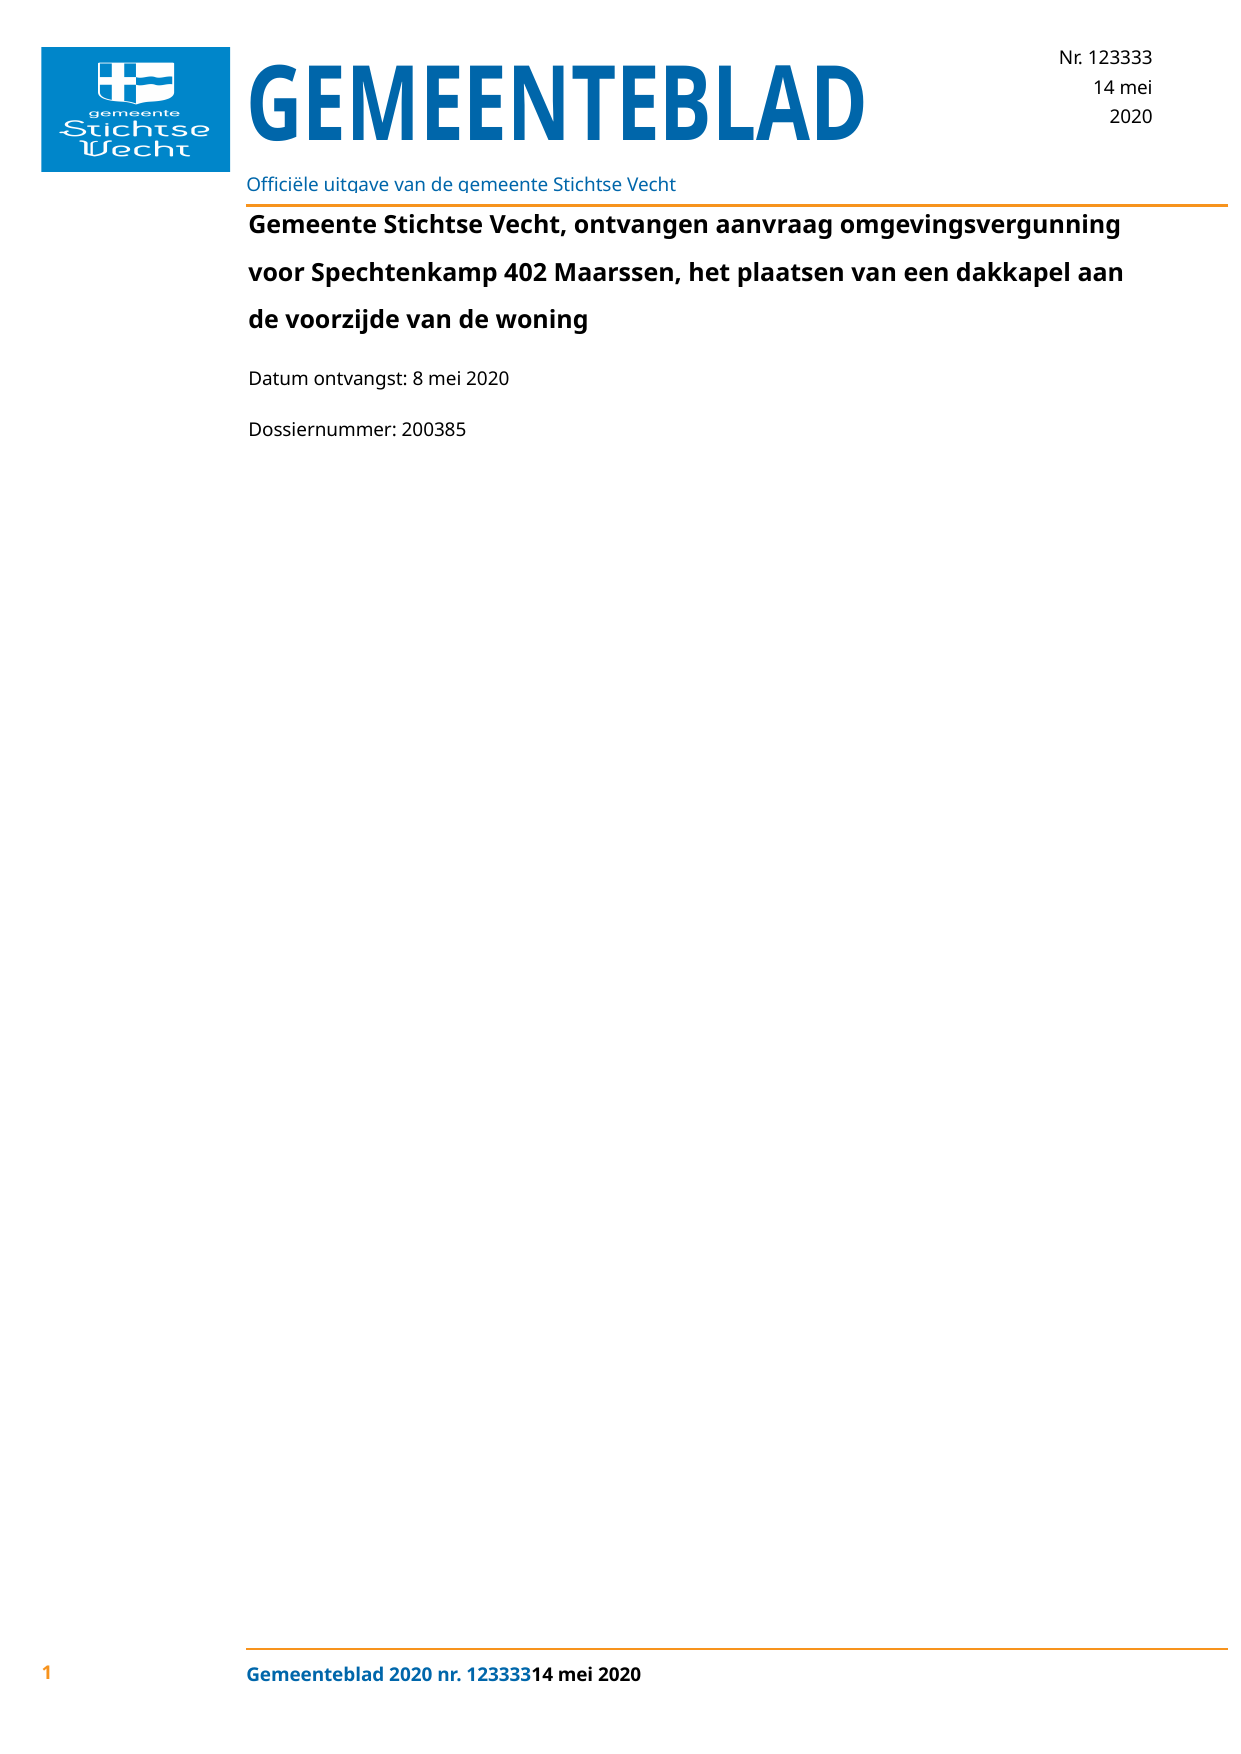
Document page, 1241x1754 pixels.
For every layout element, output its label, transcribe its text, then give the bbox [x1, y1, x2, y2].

picture [99, 63, 135, 101]
text Gemeente Stichtse Vecht, ontvangen aanvraag omgevingsvergunning voor Spechtenkamp 402 Maarssen, het plaatsen van een dakkapel aan de voorzijde van de woning [248, 207, 1152, 336]
picture [137, 63, 174, 103]
text Dossiernummer: 200385 [248, 416, 1152, 442]
text Datum ontvangst: 8 mei 2020 [248, 366, 1152, 391]
